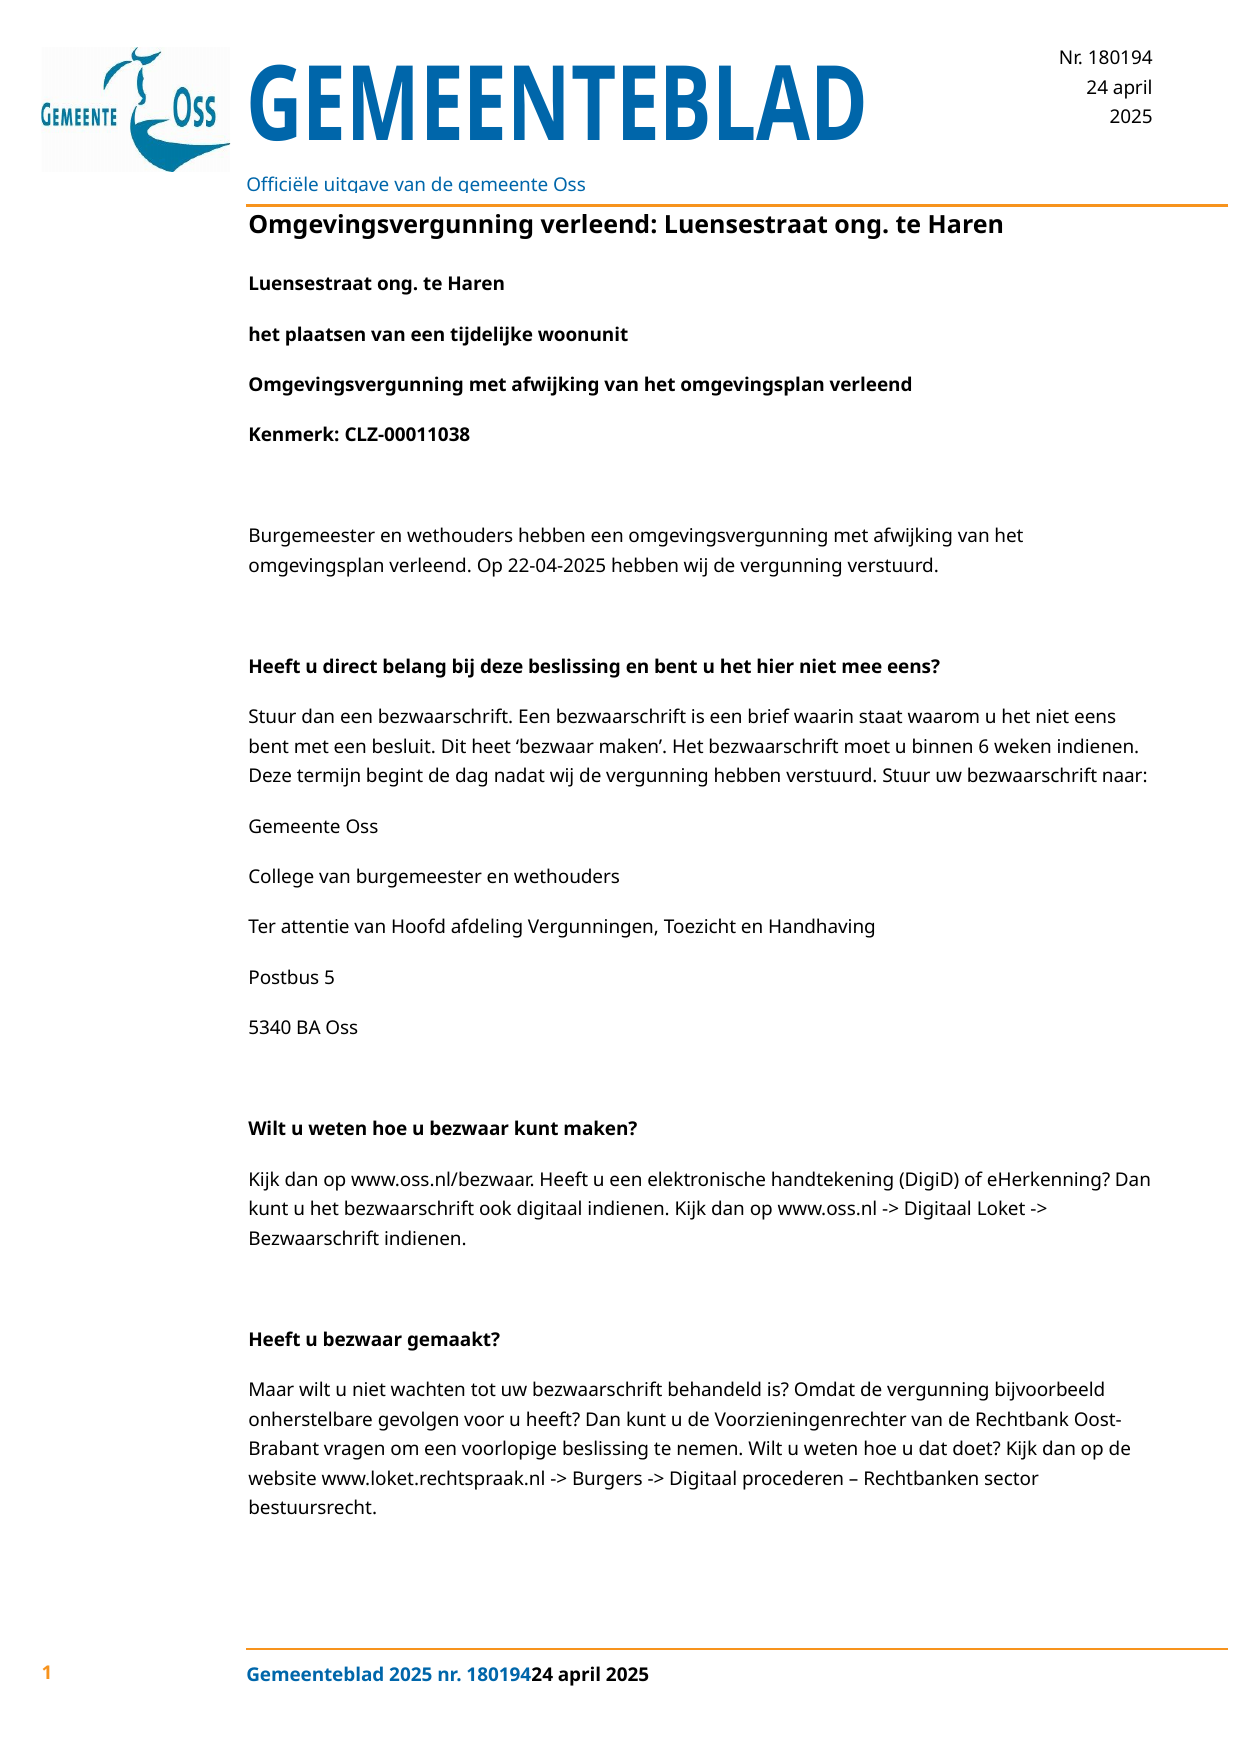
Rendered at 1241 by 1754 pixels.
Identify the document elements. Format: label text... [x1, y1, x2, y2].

text Wilt u weten hoe u bezwaar kunt maken? [248, 1115, 1152, 1141]
text Omgevingsvergunning verleend: Luensestraat ong. te Haren [248, 207, 1152, 241]
text Kijk dan op www.oss.nl/bezwaar. Heeft u een elektronische handtekening (DigiD) of eHerkenning? Dan kunt u het bezwaarschrift ook digitaal indienen. Kijk dan op www.oss.nl -> Digitaal Loket -> Bezwaarschrift indienen. [248, 1166, 1152, 1251]
text Kenmerk: CLZ-00011038 [248, 422, 1152, 447]
text Ter attentie van Hoofd afdeling Vergunningen, Toezicht en Handhaving [248, 914, 1152, 939]
text College van burgemeester en wethouders [248, 863, 1152, 889]
text het plaatsen van een tijdelijke woonunit [248, 321, 1152, 346]
text Burgemeester en wethouders hebben een omgevingsvergunning met afwijking van het omgevingsplan verleend. Op 22-04-2025 hebben wij de vergunning verstuurd. [248, 522, 1152, 578]
text Gemeente Oss [248, 813, 1152, 838]
text Postbus 5 [248, 964, 1152, 990]
text Heeft u bezwaar gemaakt? [248, 1326, 1152, 1351]
text Stuur dan een bezwaarschrift. Een bezwaarschrift is een brief waarin staat waarom u het niet eens bent met een besluit. Dit heet ‘bezwaar maken’. Het bezwaarschrift moet u binnen 6 weken indienen. Deze termijn begint de dag nadat wij de vergunning hebben verstuurd. Stuur uw bezwaarschrift naar: [248, 703, 1152, 788]
text Luensestraat ong. te Haren [248, 270, 1152, 296]
picture [41, 47, 231, 172]
text Omgevingsvergunning met afwijking van het omgevingsplan verleend [248, 371, 1152, 397]
text Maar wilt u niet wachten tot uw bezwaarschrift behandeld is? Omdat de vergunning bijvoorbeeld onherstelbare gevolgen voor u heeft? Dan kunt u de Voorzieningenrechter van de Rechtbank Oost-Brabant vragen om een voorlopige beslissing te nemen. Wilt u weten hoe u dat doet? Kijk dan op de website www.loket.rechtspraak.nl -> Burgers -> Digitaal procederen – Rechtbanken sector bestuursrecht. [248, 1376, 1152, 1520]
text Heeft u direct belang bij deze beslissing en bent u het hier niet mee eens? [248, 653, 1152, 678]
text 5340 BA Oss [248, 1014, 1152, 1040]
